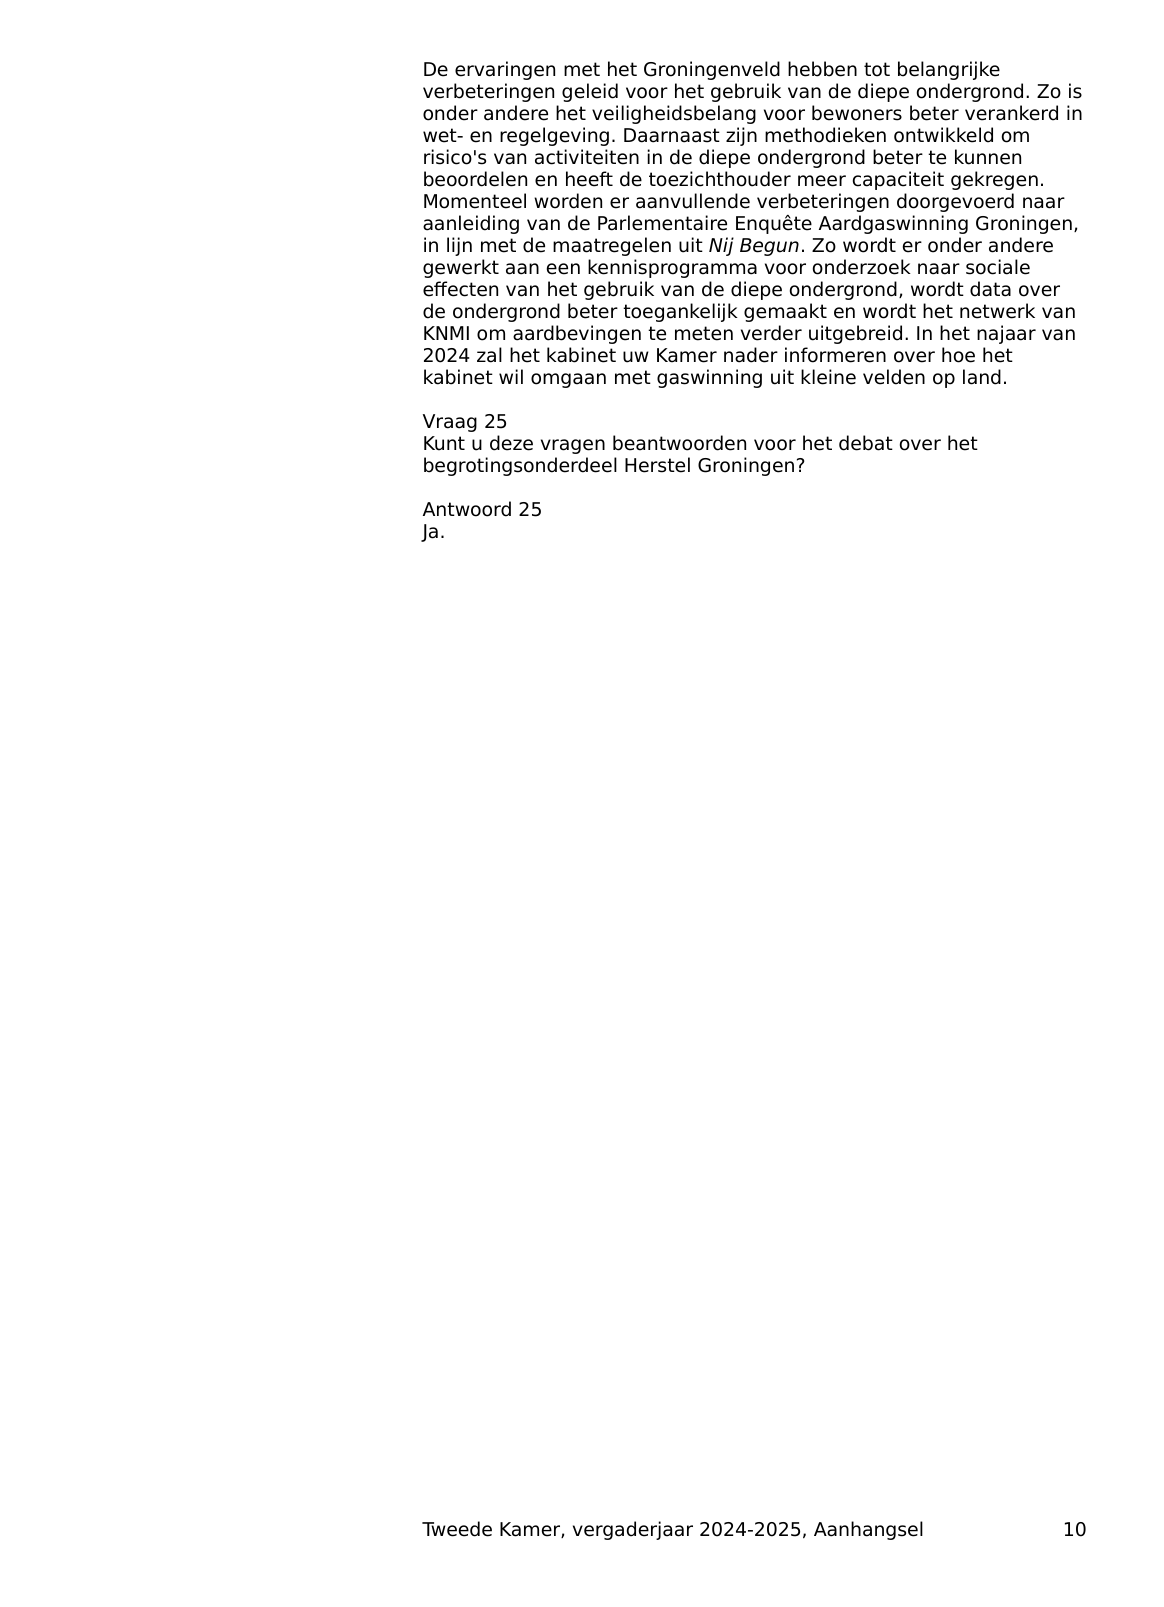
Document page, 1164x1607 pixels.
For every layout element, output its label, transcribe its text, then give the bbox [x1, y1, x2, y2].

text Ja. [422, 521, 1087, 543]
text Kunt u deze vragen beantwoorden voor het debat over het begrotingsonderdeel Herstel Groningen? [422, 433, 1087, 477]
text Vraag 25 [422, 411, 1087, 433]
text Antwoord 25 [422, 499, 1087, 521]
text De ervaringen met het Groningenveld hebben tot belangrijke verbeteringen geleid voor het gebruik van de diepe ondergrond. Zo is onder andere het veiligheidsbelang voor bewoners beter verankerd in wet- en regelgeving. Daarnaast zijn methodieken ontwikkeld om risico's van activiteiten in de diepe ondergrond beter te kunnen beoordelen en heeft de toezichthouder meer capaciteit gekregen. Momenteel worden er aanvullende verbeteringen doorgevoerd naar aanleiding van de Parlementaire Enquête Aardgaswinning Groningen, in lijn met de maatregelen uit Nij Begun. Zo wordt er onder andere gewerkt aan een kennisprogramma voor onderzoek naar sociale effecten van het gebruik van de diepe ondergrond, wordt data over de ondergrond beter toegankelijk gemaakt en wordt het netwerk van KNMI om aardbevingen te meten verder uitgebreid. In het najaar van 2024 zal het kabinet uw Kamer nader informeren over hoe het kabinet wil omgaan met gaswinning uit kleine velden op land. [422, 59, 1087, 389]
